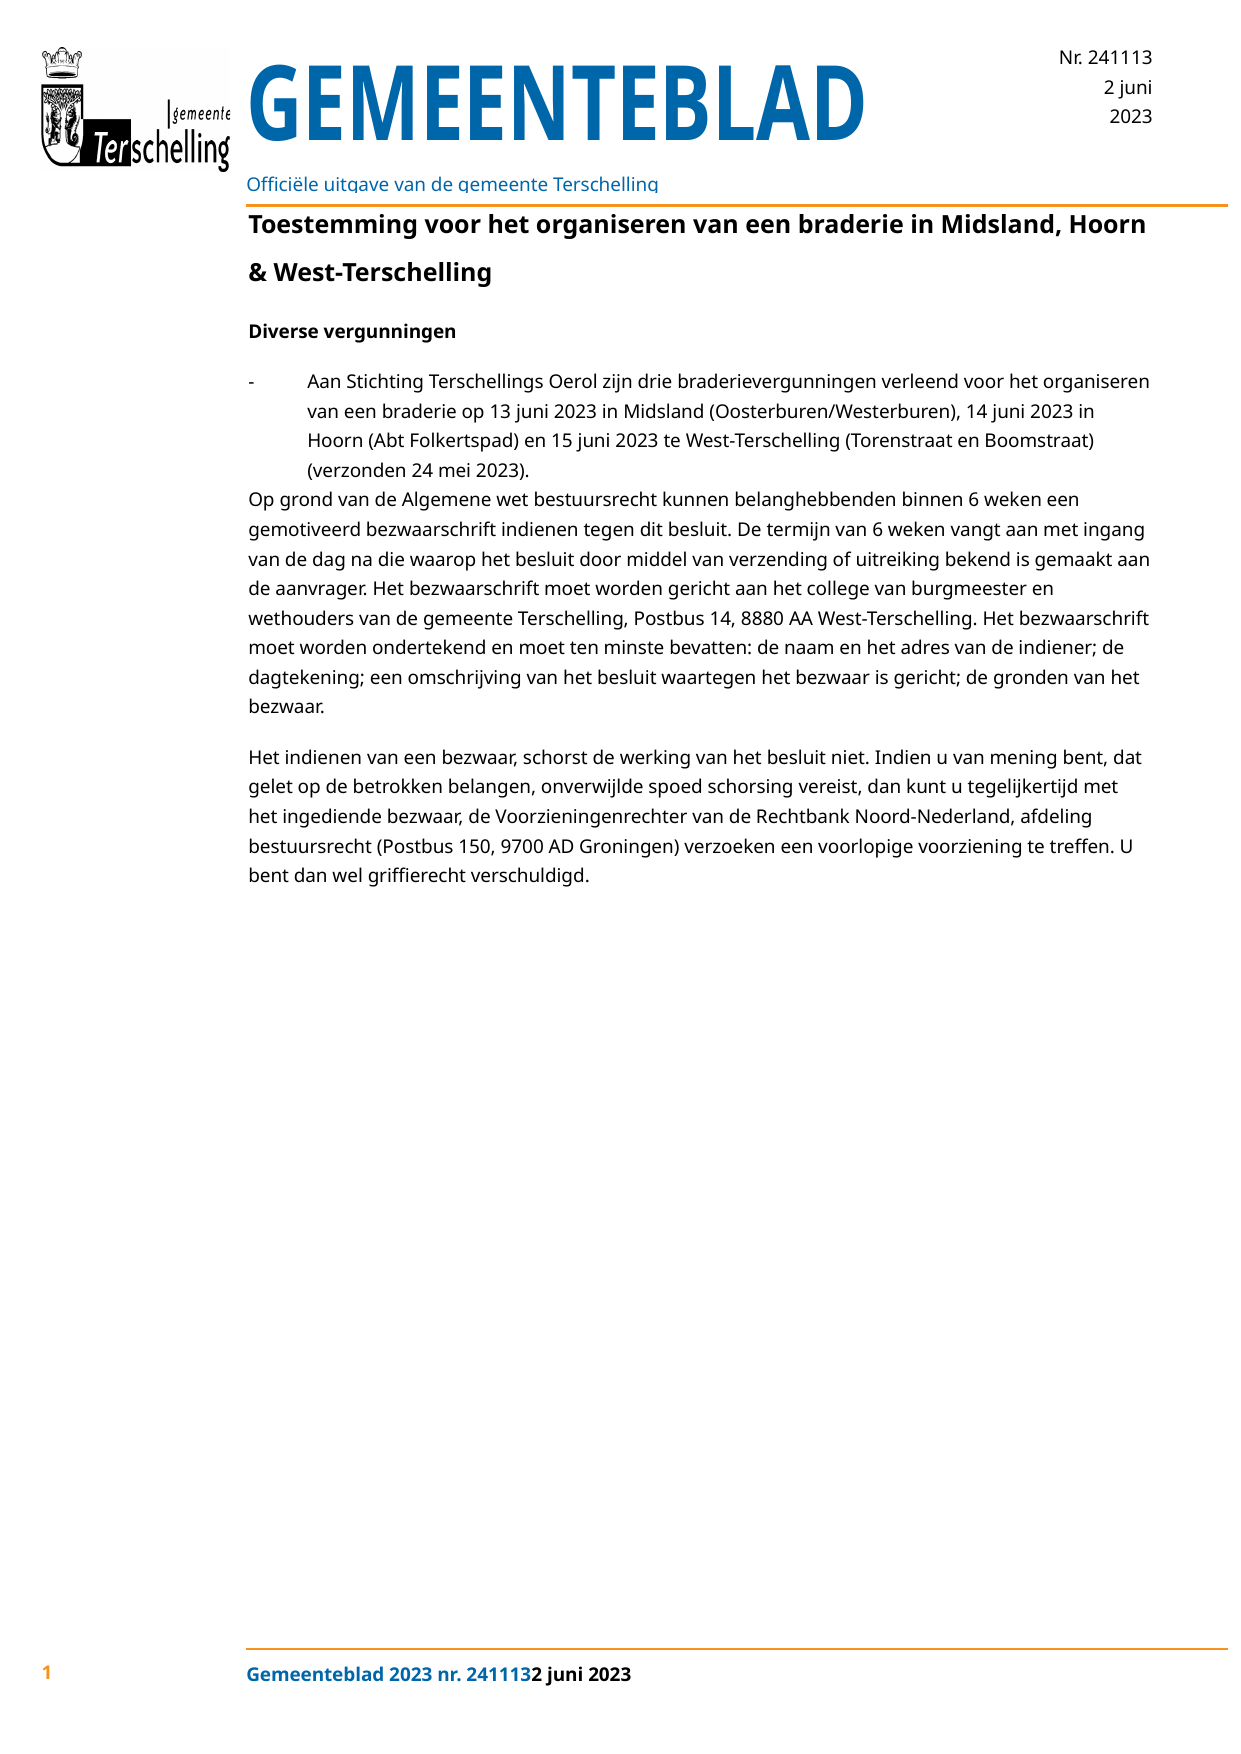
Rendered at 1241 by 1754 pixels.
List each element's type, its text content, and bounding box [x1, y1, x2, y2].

text Diverse vergunningen [248, 318, 1152, 344]
text Toestemming voor het organiseren van een braderie in Midsland, Hoorn & West-Terschelling [248, 207, 1152, 288]
text Op grond van de Algemene wet bestuursrecht kunnen belanghebbenden binnen 6 weken een gemotiveerd bezwaarschrift indienen tegen dit besluit. De termijn van 6 weken vangt aan met ingang van de dag na die waarop het besluit door middel van verzending of uitreiking bekend is gemaakt aan de aanvrager. Het bezwaarschrift moet worden gericht aan het college van burgmeester en wethouders van de gemeente Terschelling, Postbus 14, 8880 AA West-Terschelling. Het bezwaarschrift moet worden ondertekend en moet ten minste bevatten: de naam en het adres van de indiener; de dagtekening; een omschrijving van het besluit waartegen het bezwaar is gericht; de gronden van het bezwaar. [248, 487, 1152, 719]
picture [41, 47, 231, 172]
list Aan Stichting Terschellings Oerol zijn drie braderievergunningen verleend voor het organiseren van een braderie op 13 juni 2023 in Midsland (Oosterburen/Westerburen), 14 juni 2023 in Hoorn (Abt Folkertspad) en 15 juni 2023 te West-Terschelling (Torenstraat en Boomstraat) (verzonden 24 mei 2023). [248, 368, 1152, 483]
text Het indienen van een bezwaar, schorst de werking van het besluit niet. Indien u van mening bent, dat gelet op de betrokken belangen, onverwijlde spoed schorsing vereist, dan kunt u tegelijkertijd met het ingediende bezwaar, de Voorzieningenrechter van de Rechtbank Noord-Nederland, afdeling bestuursrecht (Postbus 150, 9700 AD Groningen) verzoeken een voorlopige voorziening te treffen. U bent dan wel griffierecht verschuldigd. [248, 744, 1152, 888]
